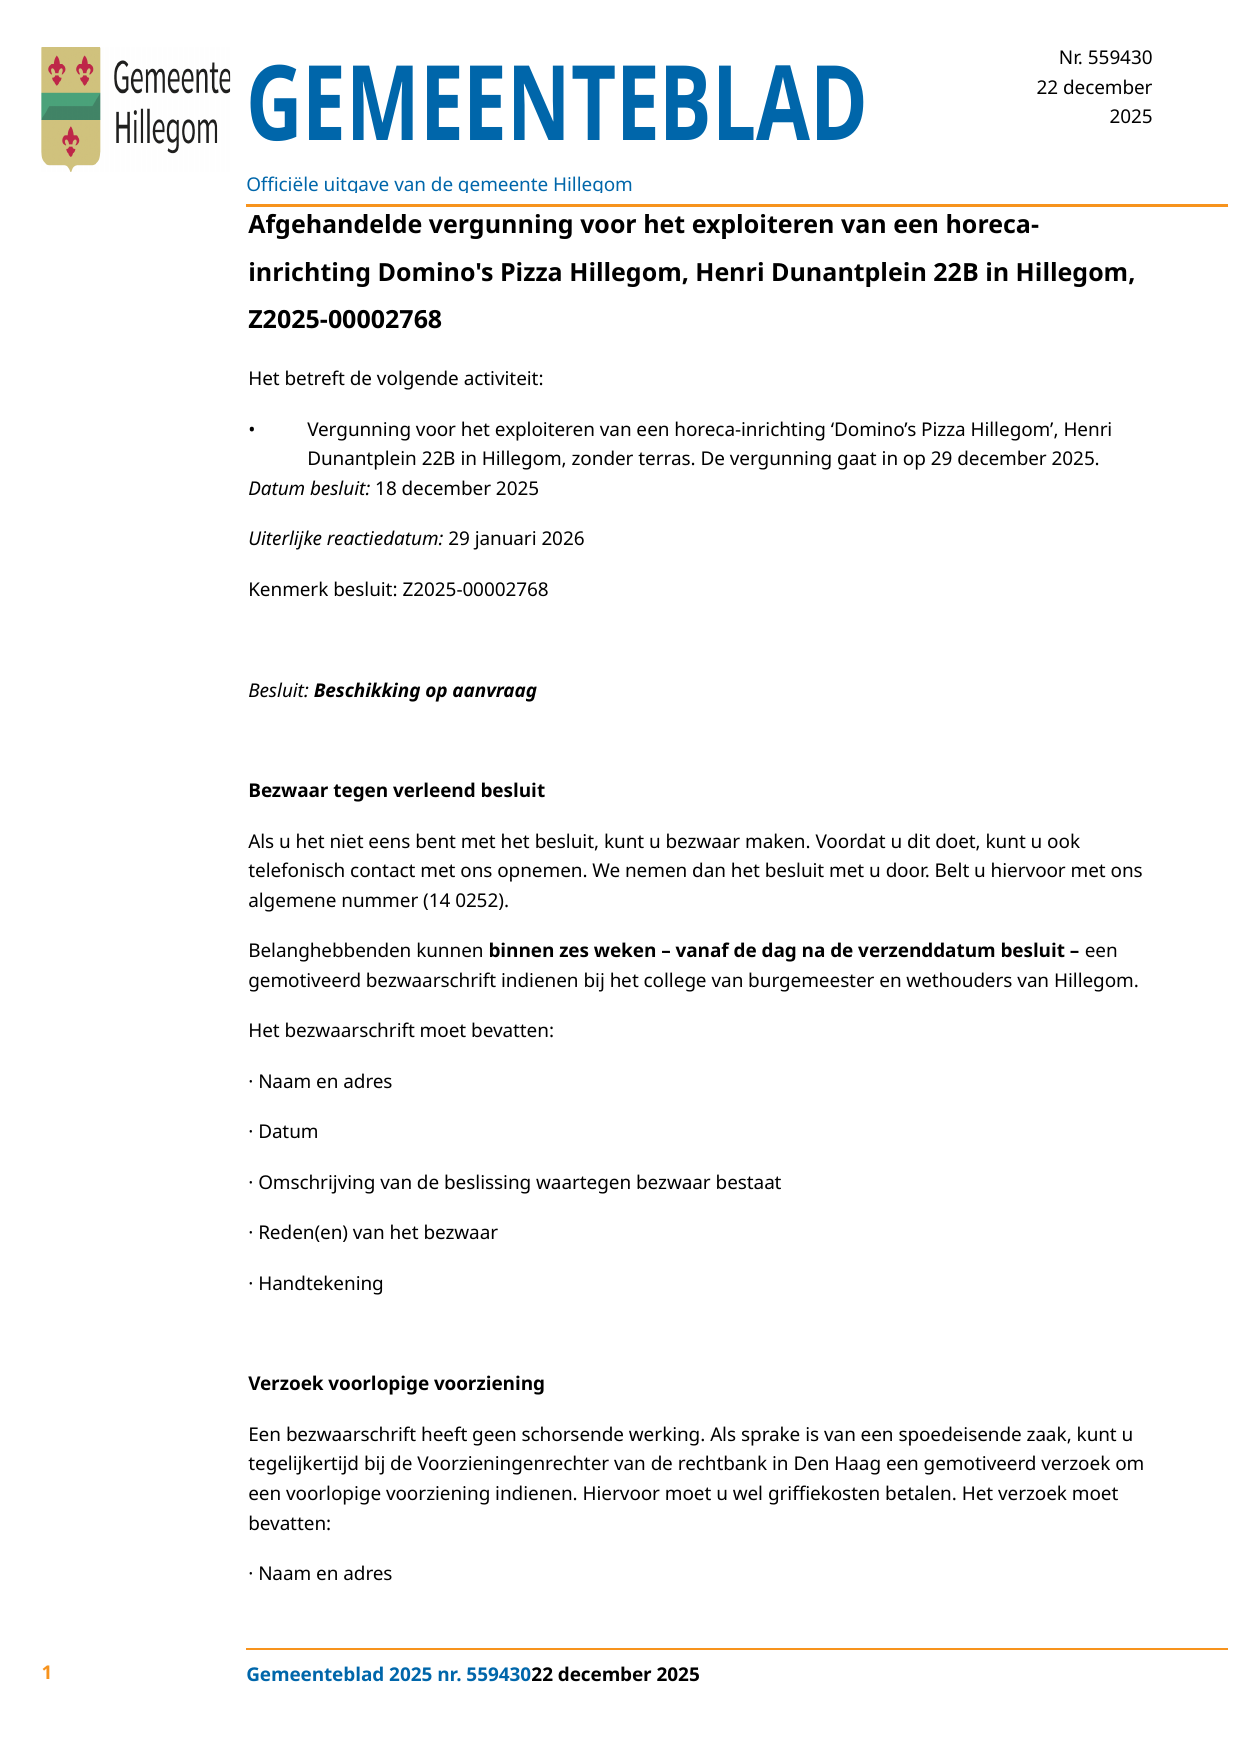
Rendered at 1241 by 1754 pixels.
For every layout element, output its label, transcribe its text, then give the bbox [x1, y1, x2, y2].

text · Reden(en) van het bezwaar [248, 1219, 1152, 1245]
text · Handtekening [248, 1270, 1152, 1295]
text Verzoek voorlopige voorziening [248, 1371, 1152, 1396]
text Het bezwaarschrift moet bevatten: [248, 1018, 1152, 1043]
text Datum besluit: 18 december 2025 [248, 475, 1152, 501]
text Bezwaar tegen verleend besluit [248, 778, 1152, 803]
text Als u het niet eens bent met het besluit, kunt u bezwaar maken. Voordat u dit doet, kunt u ook telefonisch contact met ons opnemen. We nemen dan het besluit met u door. Belt u hiervoor met ons algemene nummer (14 0252). [248, 828, 1152, 913]
picture [41, 47, 231, 172]
text Kenmerk besluit: Z2025-00002768 [248, 576, 1152, 602]
text · Datum [248, 1118, 1152, 1144]
text · Omschrijving van de beslissing waartegen bezwaar bestaat [248, 1169, 1152, 1194]
text Een bezwaarschrift heeft geen schorsende werking. Als sprake is van een spoedeisende zaak, kunt u tegelijkertijd bij de Voorzieningenrechter van de rechtbank in Den Haag een gemotiveerd verzoek om een voorlopige voorziening indienen. Hiervoor moet u wel griffiekosten betalen. Het verzoek moet bevatten: [248, 1421, 1152, 1535]
text Belanghebbenden kunnen binnen zes weken – vanaf de dag na de verzenddatum besluit – een gemotiveerd bezwaarschrift indienen bij het college van burgemeester en wethouders van Hillegom. [248, 938, 1152, 993]
list Vergunning voor het exploiteren van een horeca-inrichting ‘Domino’s Pizza Hillegom’, Henri Dunantplein 22B in Hillegom, zonder terras. De vergunning gaat in op 29 december 2025. [248, 416, 1152, 471]
text Het betreft de volgende activiteit: [248, 366, 1152, 391]
text Afgehandelde vergunning voor het exploiteren van een horeca-inrichting Domino's Pizza Hillegom, Henri Dunantplein 22B in Hillegom, Z2025-00002768 [248, 207, 1152, 336]
text · Naam en adres [248, 1068, 1152, 1094]
text · Naam en adres [248, 1560, 1152, 1586]
text Besluit: Beschikking op aanvraag [248, 677, 1152, 702]
text Uiterlijke reactiedatum: 29 januari 2026 [248, 526, 1152, 551]
